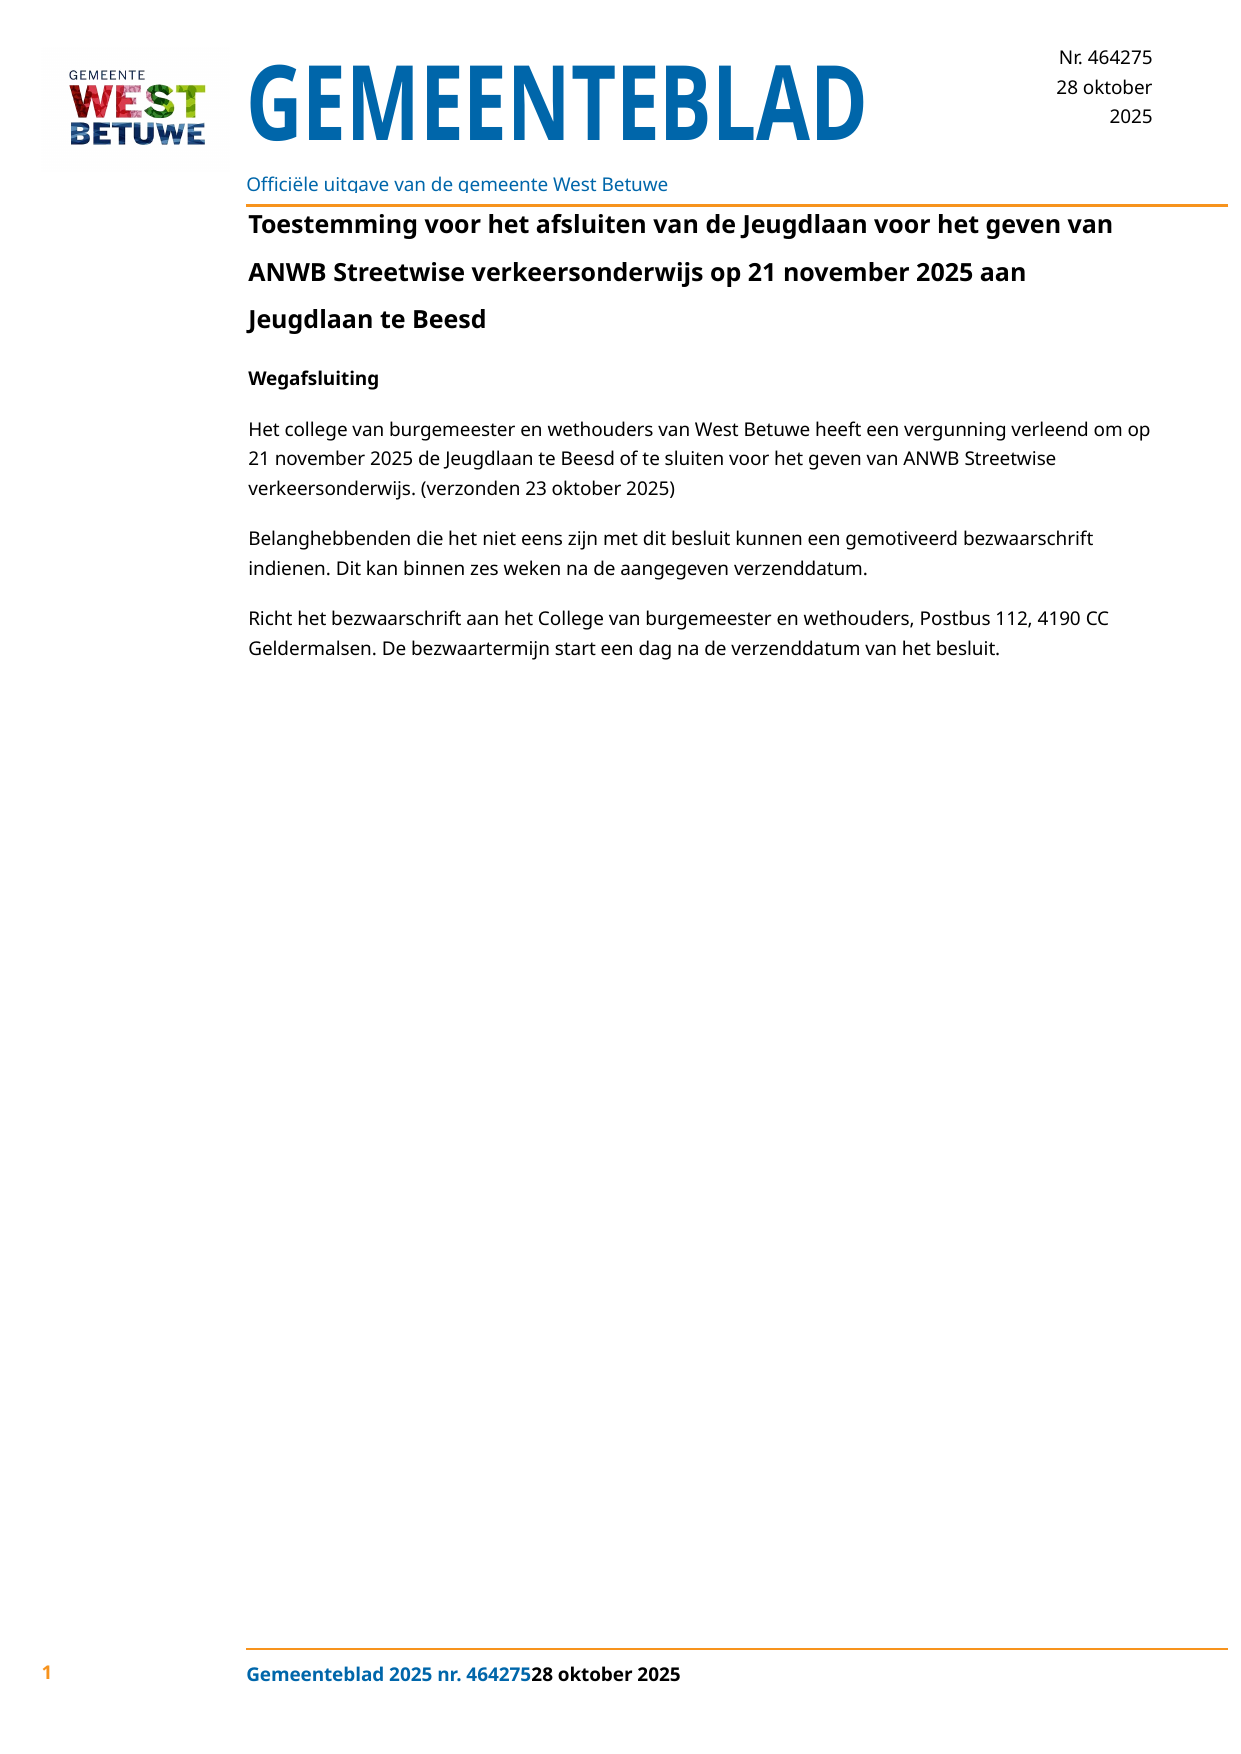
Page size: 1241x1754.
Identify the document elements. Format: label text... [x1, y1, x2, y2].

picture [41, 47, 231, 172]
text Toestemming voor het afsluiten van de Jeugdlaan voor het geven van ANWB Streetwise verkeersonderwijs op 21 november 2025 aan Jeugdlaan te Beesd [248, 207, 1152, 336]
text Richt het bezwaarschrift aan het College van burgemeester en wethouders, Postbus 112, 4190 CC Geldermalsen. De bezwaartermijn start een dag na de verzenddatum van het besluit. [248, 606, 1152, 661]
text Wegafsluiting [248, 366, 1152, 391]
text Het college van burgemeester en wethouders van West Betuwe heeft een vergunning verleend om op 21 november 2025 de Jeugdlaan te Beesd of te sluiten voor het geven van ANWB Streetwise verkeersonderwijs. (verzonden 23 oktober 2025) [248, 416, 1152, 501]
text Belanghebbenden die het niet eens zijn met dit besluit kunnen een gemotiveerd bezwaarschrift indienen. Dit kan binnen zes weken na de aangegeven verzenddatum. [248, 526, 1152, 581]
